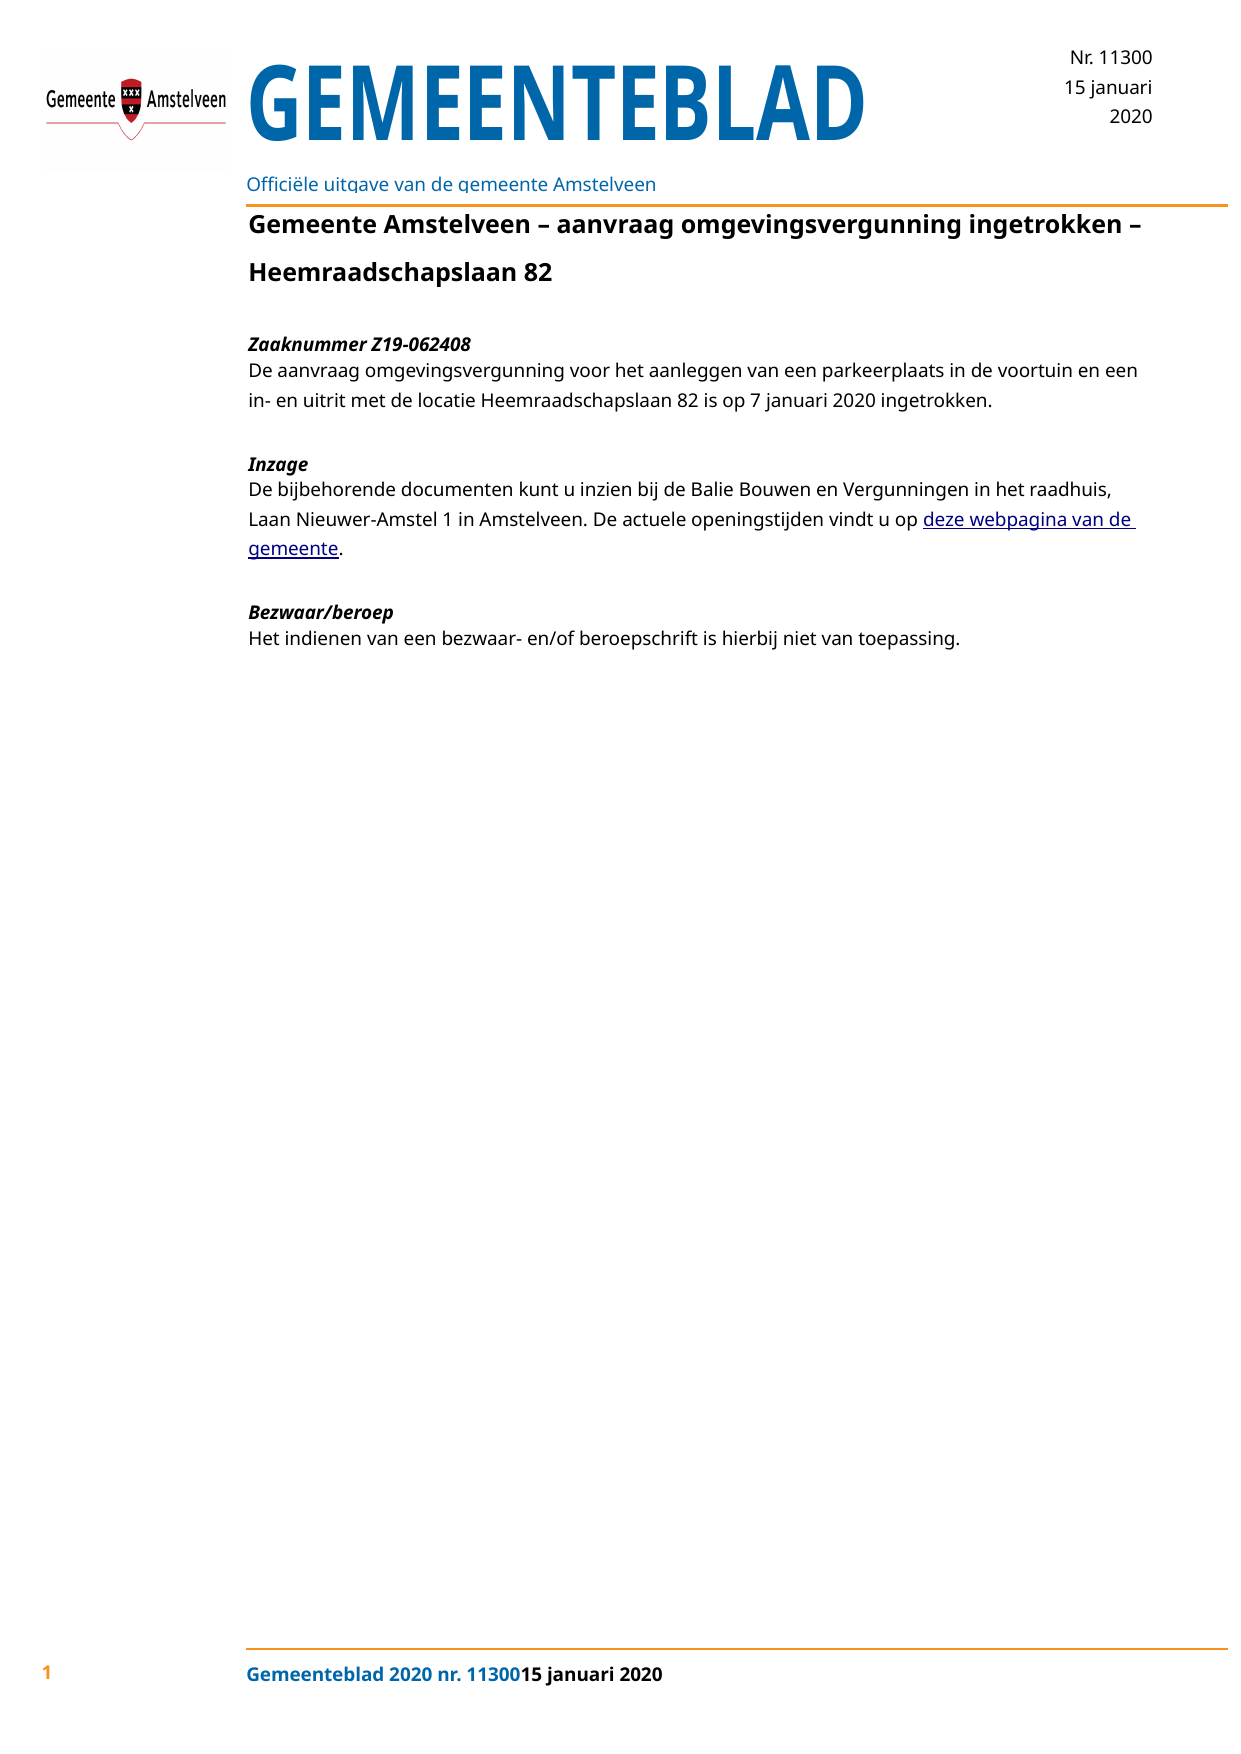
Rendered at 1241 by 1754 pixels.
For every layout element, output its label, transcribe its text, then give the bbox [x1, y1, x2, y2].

picture [41, 47, 231, 172]
text De aanvraag omgevingsvergunning voor het aanleggen van een parkeerplaats in de voortuin en een in- en uitrit met de locatie Heemraadschapslaan 82 is op 7 januari 2020 ingetrokken. [248, 357, 1152, 412]
text De bijbehorende documenten kunt u inzien bij de Balie Bouwen en Vergunningen in het raadhuis, Laan Nieuwer-Amstel 1 in Amstelveen. De actuele openingstijden vindt u op deze webpagina van de gemeente. [248, 476, 1152, 561]
text Het indienen van een bezwaar- en/of beroepschrift is hierbij niet van toepassing. [248, 625, 1152, 651]
text Zaaknummer Z19-062408 [248, 331, 1152, 357]
text Inzage [248, 451, 1152, 476]
text Bezwaar/beroep [248, 599, 1152, 625]
text Gemeente Amstelveen – aanvraag omgevingsvergunning ingetrokken – Heemraadschapslaan 82 [248, 207, 1152, 288]
